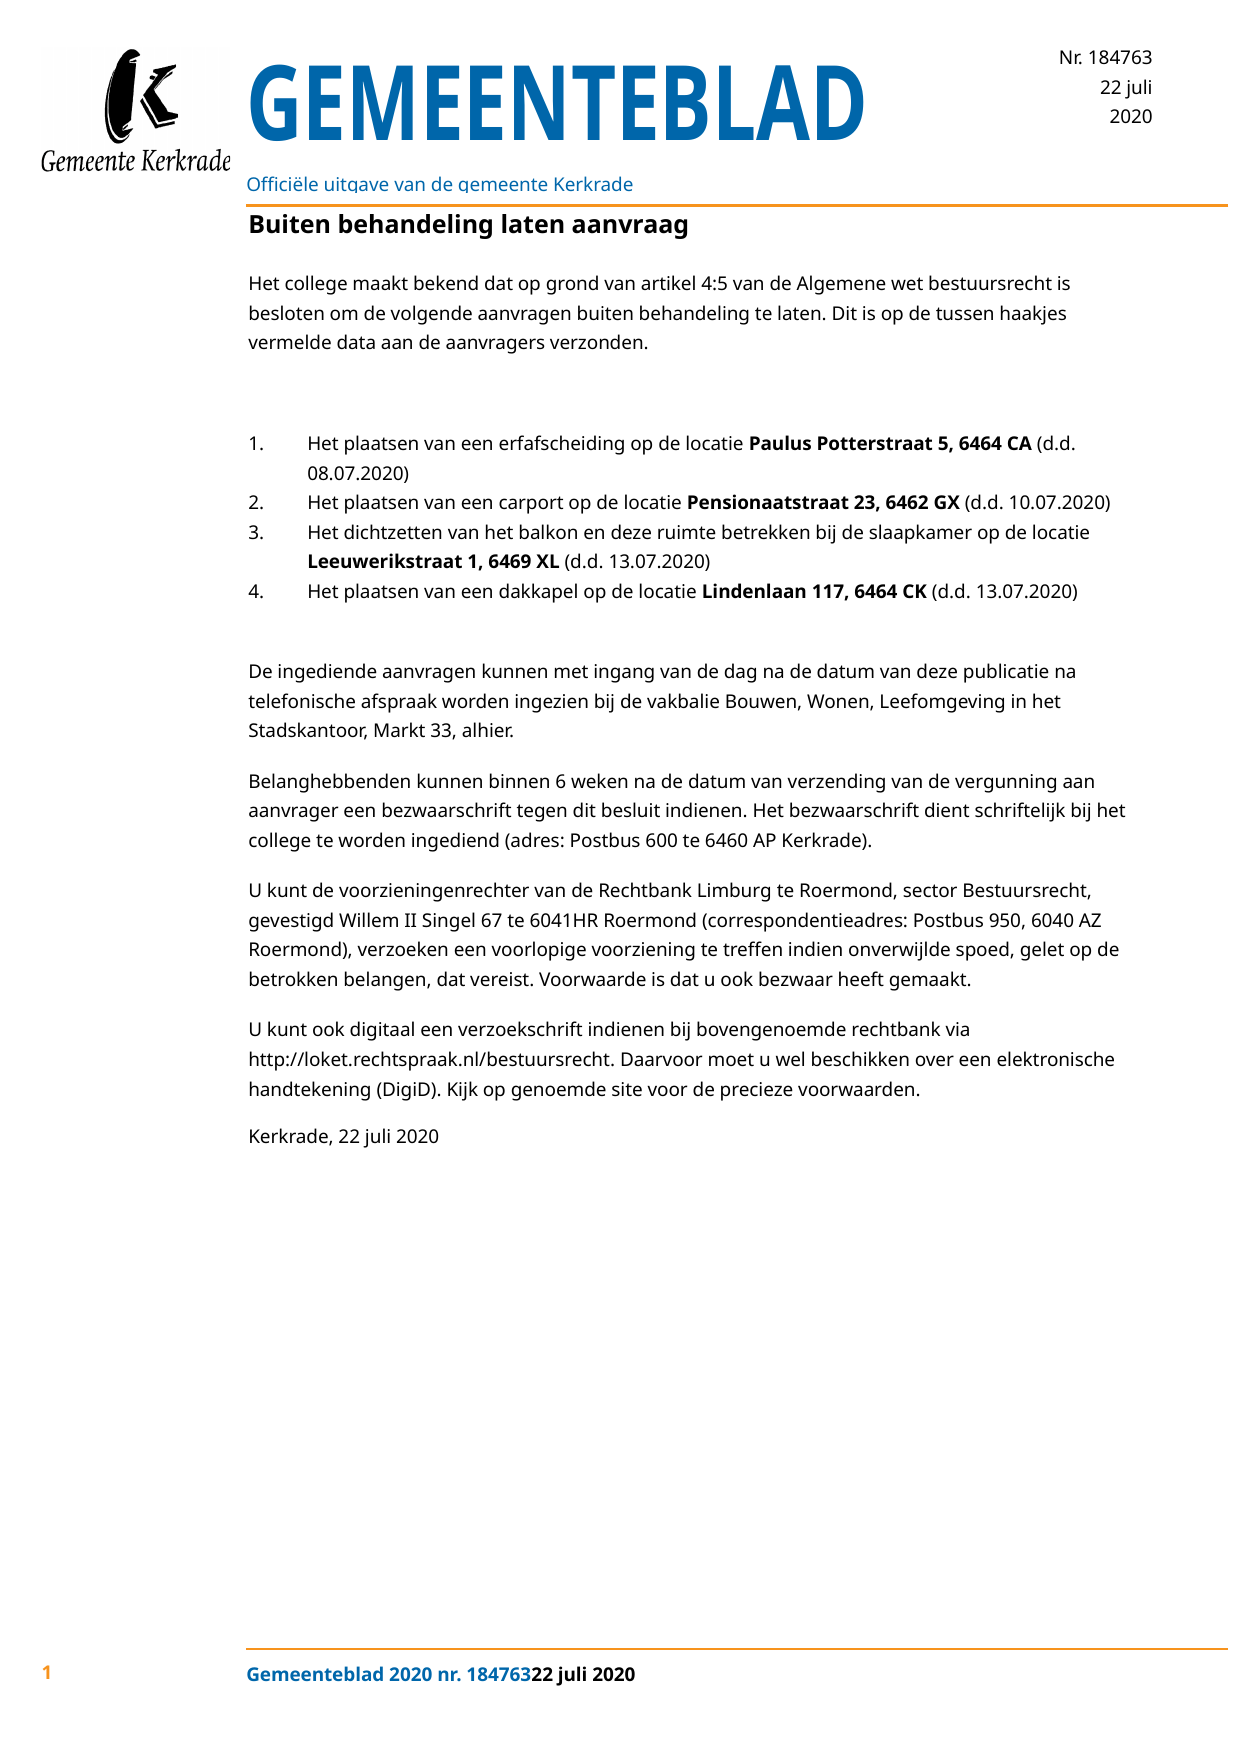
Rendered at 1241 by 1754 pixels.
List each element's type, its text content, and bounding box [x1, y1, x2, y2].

list Het plaatsen van een carport op de locatie Pensionaatstraat 23, 6462 GX (d.d. 10.07.2020) [248, 489, 1152, 515]
text De ingediende aanvragen kunnen met ingang van de dag na de datum van deze publicatie na telefonische afspraak worden ingezien bij de vakbalie Bouwen, Wonen, Leefomgeving in het Stadskantoor, Markt 33, alhier. [248, 658, 1152, 743]
text U kunt ook digitaal een verzoekschrift indienen bij bovengenoemde rechtbank via http://loket.rechtspraak.nl/bestuursrecht. Daarvoor moet u wel beschikken over een elektronische handtekening (DigiD). Kijk op genoemde site voor de precieze voorwaarden. [248, 1017, 1152, 1101]
list Het plaatsen van een dakkapel op de locatie Lindenlaan 117, 6464 CK (d.d. 13.07.2020) [248, 578, 1152, 604]
text Belanghebbenden kunnen binnen 6 weken na de datum van verzending van de vergunning aan aanvrager een bezwaarschrift tegen dit besluit indienen. Het bezwaarschrift dient schriftelijk bij het college te worden ingediend (adres: Postbus 600 te 6460 AP Kerkrade). [248, 768, 1152, 853]
text U kunt de voorzieningenrechter van de Rechtbank Limburg te Roermond, sector Bestuursrecht, gevestigd Willem II Singel 67 te 6041HR Roermond (correspondentieadres: Postbus 950, 6040 AZ Roermond), verzoeken een voorlopige voorziening te treffen indien onverwijlde spoed, gelet op de betrokken belangen, dat vereist. Voorwaarde is dat u ook bezwaar heeft gemaakt. [248, 877, 1152, 992]
text Het college maakt bekend dat op grond van artikel 4:5 van de Algemene wet bestuursrecht is besloten om de volgende aanvragen buiten behandeling te laten. Dit is op de tussen haakjes vermelde data aan de aanvragers verzonden. [248, 270, 1152, 355]
text Buiten behandeling laten aanvraag [248, 207, 1152, 241]
picture [41, 47, 231, 172]
list Het dichtzetten van het balkon en deze ruimte betrekken bij de slaapkamer op de locatie Leeuwerikstraat 1, 6469 XL (d.d. 13.07.2020) [248, 519, 1152, 574]
text Kerkrade, 22 juli 2020 [248, 1123, 1152, 1149]
list Het plaatsen van een erfafscheiding op de locatie Paulus Potterstraat 5, 6464 CA (d.d. 08.07.2020) [248, 430, 1152, 486]
